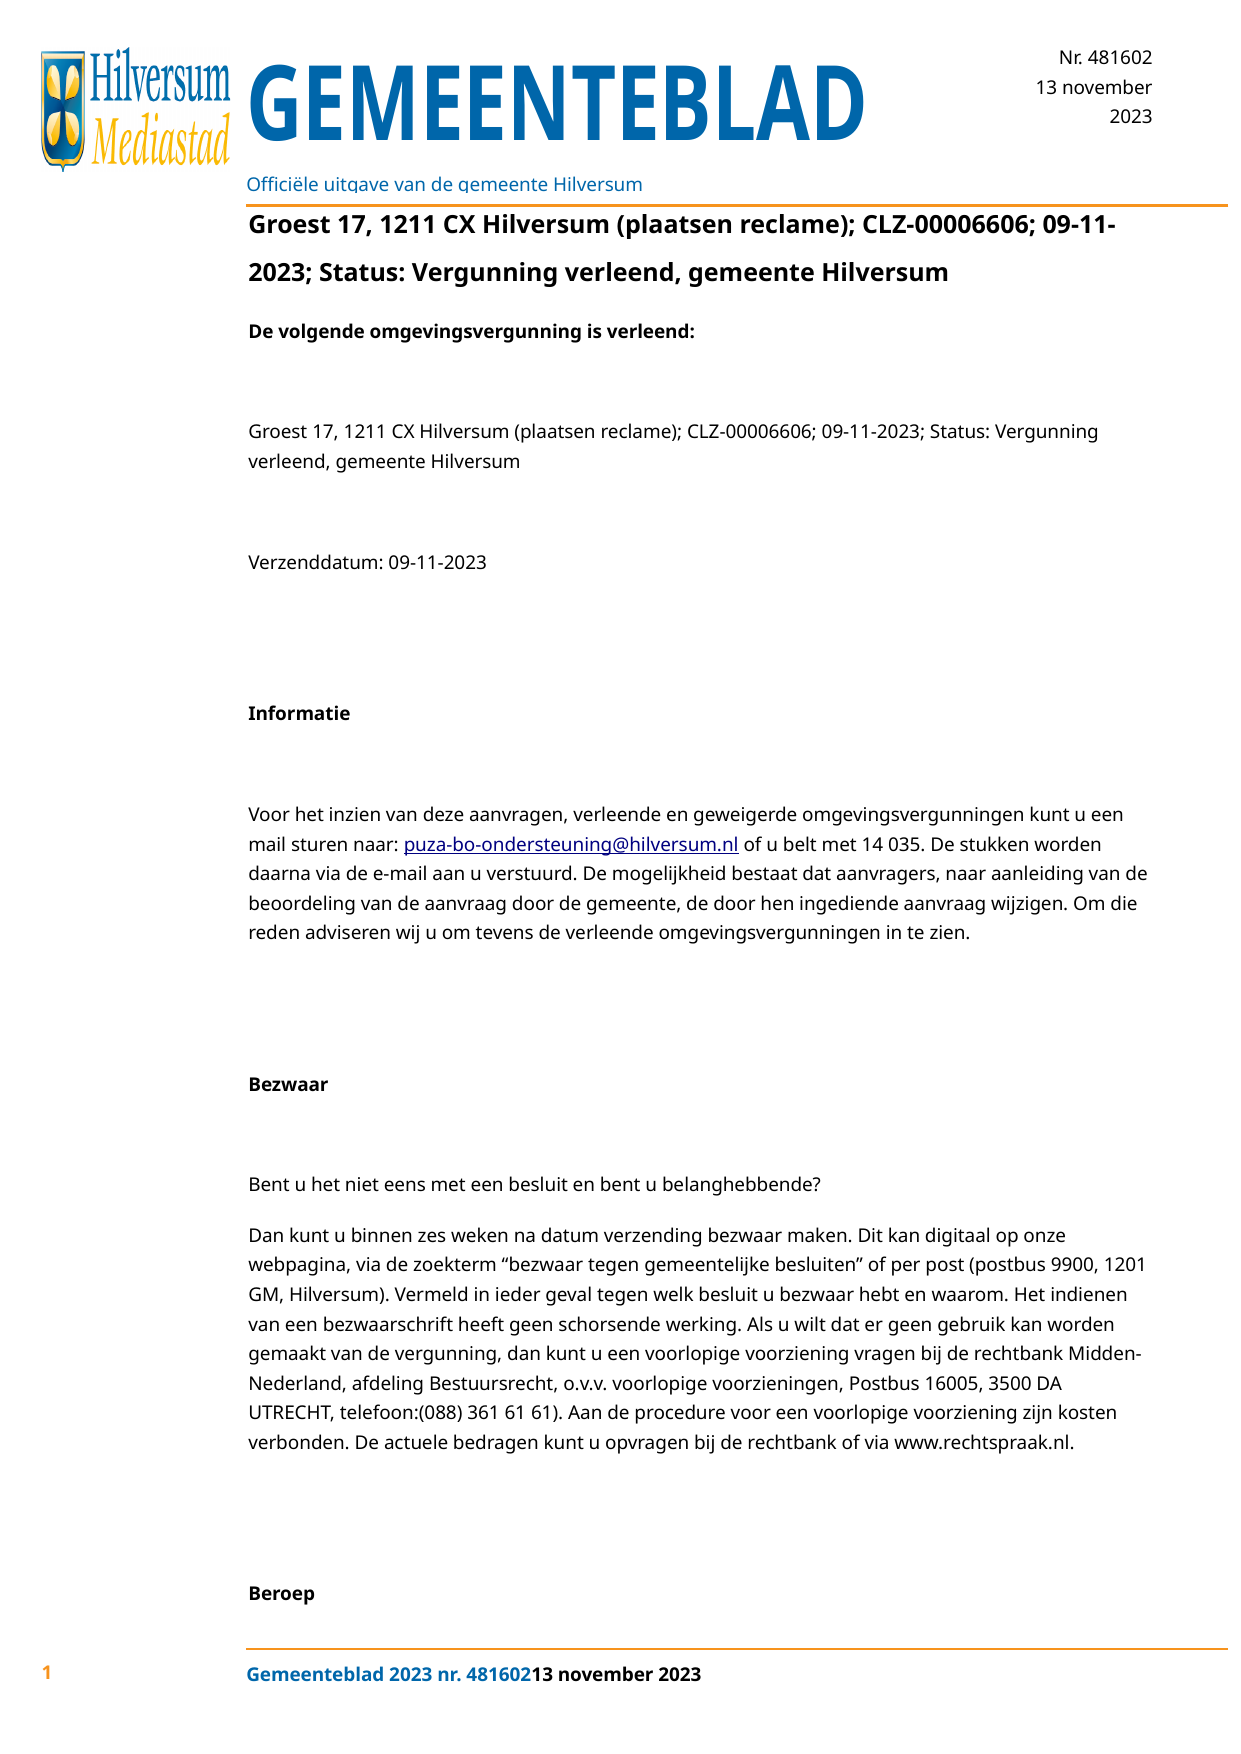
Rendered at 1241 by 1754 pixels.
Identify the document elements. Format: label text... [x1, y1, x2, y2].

text Verzenddatum: 09-11-2023 [248, 549, 1152, 575]
text Informatie [248, 700, 1152, 726]
text Bent u het niet eens met een besluit en bent u belanghebbende? [248, 1172, 1152, 1197]
text Groest 17, 1211 CX Hilversum (plaatsen reclame); CLZ-00006606; 09-11-2023; Status: Vergunning verleend, gemeente Hilversum [248, 419, 1152, 474]
text Dan kunt u binnen zes weken na datum verzending bezwaar maken. Dit kan digitaal op onze webpagina, via de zoekterm “bezwaar tegen gemeentelijke besluiten” of per post (postbus 9900, 1201 GM, Hilversum). Vermeld in ieder geval tegen welk besluit u bezwaar hebt en waarom. Het indienen van een bezwaarschrift heeft geen schorsende werking. Als u wilt dat er geen gebruik kan worden gemaakt van de vergunning, dan kunt u een voorlopige voorziening vragen bij de rechtbank Midden-Nederland, afdeling Bestuursrecht, o.v.v. voorlopige voorzieningen, Postbus 16005, 3500 DA UTRECHT, telefoon:(088) 361 61 61). Aan de procedure voor een voorlopige voorziening zijn kosten verbonden. De actuele bedragen kunt u opvragen bij de rechtbank of via www.rechtspraak.nl. [248, 1222, 1152, 1455]
text De volgende omgevingsvergunning is verleend: [248, 318, 1152, 344]
text Bezwaar [248, 1071, 1152, 1097]
text Groest 17, 1211 CX Hilversum (plaatsen reclame); CLZ-00006606; 09-11-2023; Status: Vergunning verleend, gemeente Hilversum [248, 207, 1152, 288]
picture [41, 47, 231, 172]
text Beroep [248, 1580, 1152, 1606]
text Voor het inzien van deze aanvragen, verleende en geweigerde omgevingsvergunningen kunt u een mail sturen naar: puza-bo-ondersteuning@hilversum.nl of u belt met 14 035. De stukken worden daarna via de e-mail aan u verstuurd. De mogelijkheid bestaat dat aanvragers, naar aanleiding van de beoordeling van de aanvraag door de gemeente, de door hen ingediende aanvraag wijzigen. Om die reden adviseren wij u om tevens de verleende omgevingsvergunningen in te zien. [248, 801, 1152, 945]
